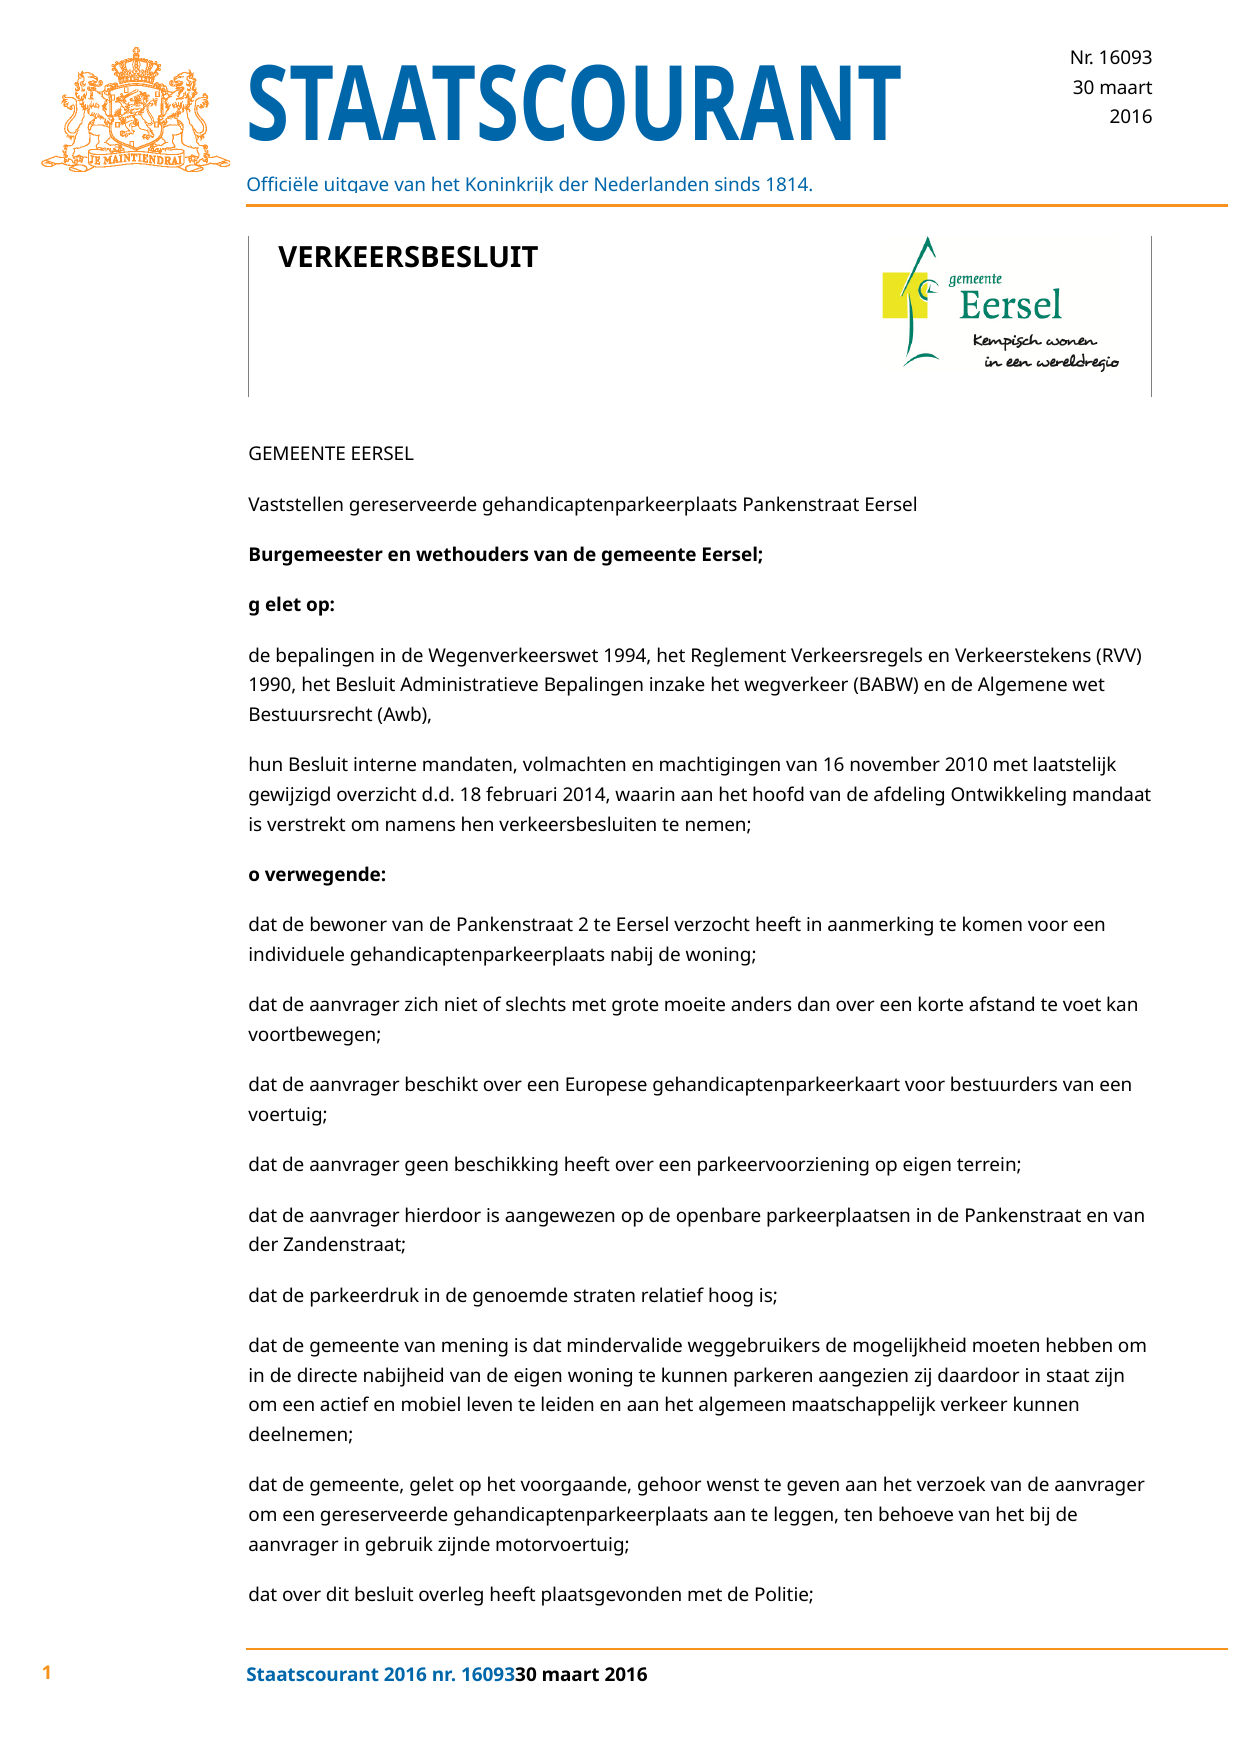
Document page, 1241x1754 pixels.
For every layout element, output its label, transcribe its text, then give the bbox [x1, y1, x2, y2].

text dat de bewoner van de Pankenstraat 2 te Eersel verzocht heeft in aanmerking te komen voor een individuele gehandicaptenparkeerplaats nabij de woning; [248, 912, 1152, 967]
picture [41, 47, 231, 172]
text dat de aanvrager zich niet of slechts met grote moeite anders dan over een korte afstand te voet kan voortbewegen; [248, 992, 1152, 1047]
text Vaststellen gereserveerde gehandicaptenparkeerplaats Pankenstraat Eersel [248, 491, 1152, 516]
text dat de parkeerdruk in de genoemde straten relatief hoog is; [248, 1282, 1152, 1308]
text dat over dit besluit overleg heeft plaatsgevonden met de Politie; [248, 1581, 1152, 1607]
text Burgemeester en wethouders van de gemeente Eersel; [248, 541, 1152, 567]
table_header [850, 236, 1151, 397]
text de bepalingen in de Wegenverkeerswet 1994, het Reglement Verkeersregels en Verkeerstekens (RVV) 1990, het Besluit Administratieve Bepalingen inzake het wegverkeer (BABW) en de Algemene wet Bestuursrecht (Awb), [248, 642, 1152, 727]
text dat de gemeente, gelet op het voorgaande, gehoor wenst te geven aan het verzoek van de aanvrager om een gereserveerde gehandicaptenparkeerplaats aan te leggen, ten behoeve van het bij de aanvrager in gebruik zijnde motorvoertuig; [248, 1472, 1152, 1556]
text g elet op: [248, 592, 1152, 617]
text dat de aanvrager beschikt over een Europese gehandicaptenparkeerkaart voor bestuurders van een voertuig; [248, 1072, 1152, 1127]
text dat de gemeente van mening is dat mindervalide weggebruikers de mogelijkheid moeten hebben om in de directe nabijheid van de eigen woning te kunnen parkeren aangezien zij daardoor in staat zijn om een actief en mobiel leven te leiden en aan het algemeen maatschappelijk verkeer kunnen deelnemen; [248, 1332, 1152, 1447]
text o verwegende: [248, 861, 1152, 887]
text dat de aanvrager hierdoor is aangewezen op de openbare parkeerplaatsen in de Pankenstraat en van der Zandenstraat; [248, 1202, 1152, 1257]
picture [882, 236, 1119, 372]
text GEMEENTE EERSEL [248, 440, 1152, 466]
table_header VERKEERSBESLUIT [249, 236, 850, 397]
text dat de aanvrager geen beschikking heeft over een parkeervoorziening op eigen terrein; [248, 1152, 1152, 1177]
text hun Besluit interne mandaten, volmachten en machtigingen van 16 november 2010 met laatstelijk gewijzigd overzicht d.d. 18 februari 2014, waarin aan het hoofd van de afdeling Ontwikkeling mandaat is verstrekt om namens hen verkeersbesluiten te nemen; [248, 752, 1152, 836]
